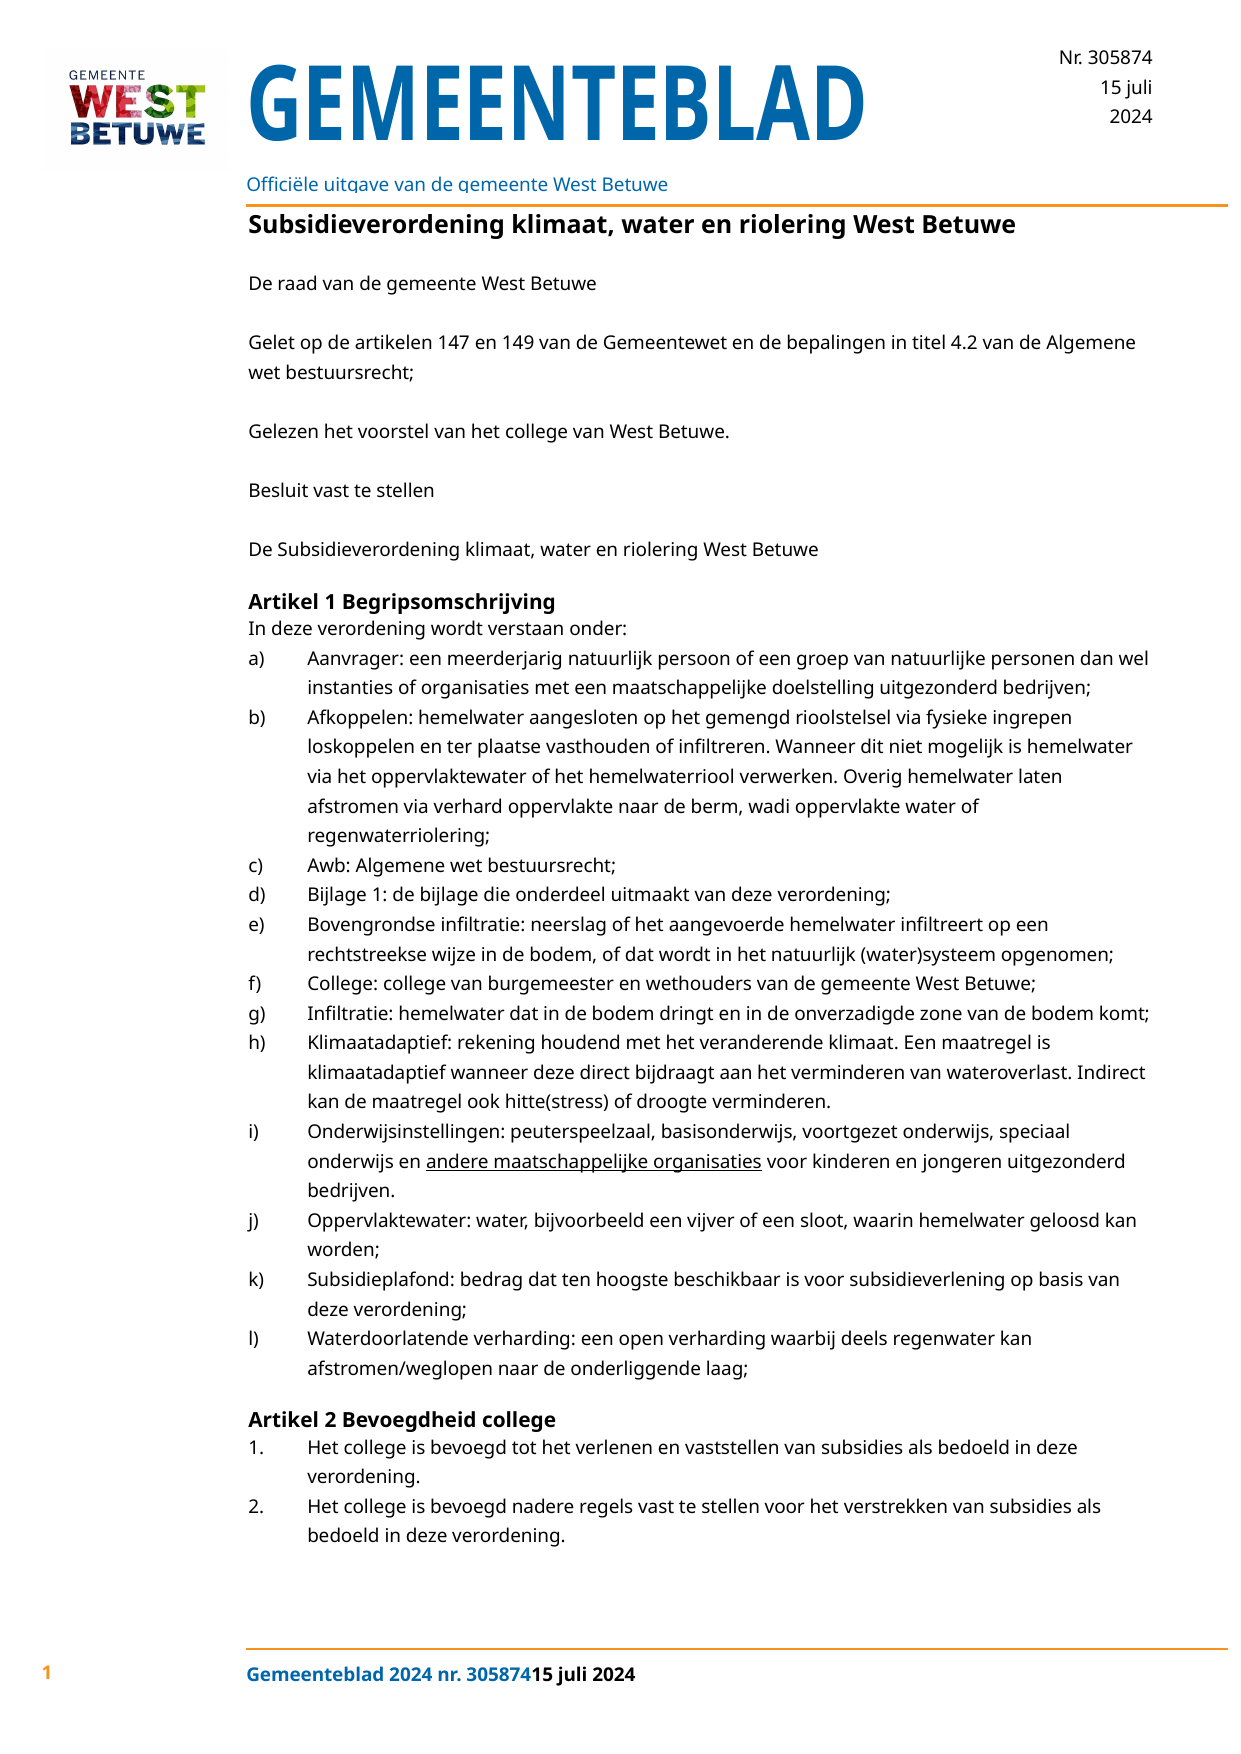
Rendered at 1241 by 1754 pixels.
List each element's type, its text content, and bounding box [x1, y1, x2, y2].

list Bijlage 1: de bijlage die onderdeel uitmaakt van deze verordening; [248, 882, 1152, 907]
list Awb: Algemene wet bestuursrecht; [248, 852, 1152, 878]
list Aanvrager: een meerderjarig natuurlijk persoon of een groep van natuurlijke personen dan wel instanties of organisaties met een maatschappelijke doelstelling uitgezonderd bedrijven; [248, 645, 1152, 700]
list Subsidieplafond: bedrag dat ten hoogste beschikbaar is voor subsidieverlening op basis van deze verordening; [248, 1266, 1152, 1322]
text Artikel 1 Begripsomschrijving [248, 587, 1152, 615]
list Het college is bevoegd nadere regels vast te stellen voor het verstrekken van subsidies als bedoeld in deze verordening. [248, 1493, 1152, 1548]
list Infiltratie: hemelwater dat in de bodem dringt en in de onverzadigde zone van de bodem komt; [248, 1000, 1152, 1026]
list Onderwijsinstellingen: peuterspeelzaal, basisonderwijs, voortgezet onderwijs, speciaal onderwijs en andere maatschappelijke organisaties voor kinderen en jongeren uitgezonderd bedrijven. [248, 1118, 1152, 1203]
list College: college van burgemeester en wethouders van de gemeente West Betuwe; [248, 970, 1152, 996]
text Gelezen het voorstel van het college van West Betuwe. [248, 418, 1152, 444]
text De Subsidieverordening klimaat, water en riolering West Betuwe [248, 537, 1152, 562]
text Artikel 2 Bevoegdheid college [248, 1405, 1152, 1434]
list Oppervlaktewater: water, bijvoorbeeld een vijver of een sloot, waarin hemelwater geloosd kan worden; [248, 1207, 1152, 1262]
list Het college is bevoegd tot het verlenen en vaststellen van subsidies als bedoeld in deze verordening. [248, 1434, 1152, 1489]
text Subsidieverordening klimaat, water en riolering West Betuwe [248, 207, 1152, 241]
list Klimaatadaptief: rekening houdend met het veranderende klimaat. Een maatregel is klimaatadaptief wanneer deze direct bijdraagt aan het verminderen van wateroverlast. Indirect kan de maatregel ook hitte(stress) of droogte verminderen. [248, 1029, 1152, 1114]
picture [41, 47, 231, 172]
list Bovengrondse infiltratie: neerslag of het aangevoerde hemelwater infiltreert op een rechtstreekse wijze in de bodem, of dat wordt in het natuurlijk (water)systeem opgenomen; [248, 911, 1152, 967]
text In deze verordening wordt verstaan onder: [248, 615, 1152, 641]
list Waterdoorlatende verharding: een open verharding waarbij deels regenwater kan afstromen/weglopen naar de onderliggende laag; [248, 1325, 1152, 1381]
list Afkoppelen: hemelwater aangesloten op het gemengd rioolstelsel via fysieke ingrepen loskoppelen en ter plaatse vasthouden of infiltreren. Wanneer dit niet mogelijk is hemelwater via het oppervlaktewater of het hemelwaterriool verwerken. Overig hemelwater laten afstromen via verhard oppervlakte naar de berm, wadi oppervlakte water of regenwaterriolering; [248, 704, 1152, 848]
text Gelet op de artikelen 147 en 149 van de Gemeentewet en de bepalingen in titel 4.2 van de Algemene wet bestuursrecht; [248, 329, 1152, 385]
text De raad van de gemeente West Betuwe [248, 270, 1152, 296]
text Besluit vast te stellen [248, 477, 1152, 503]
